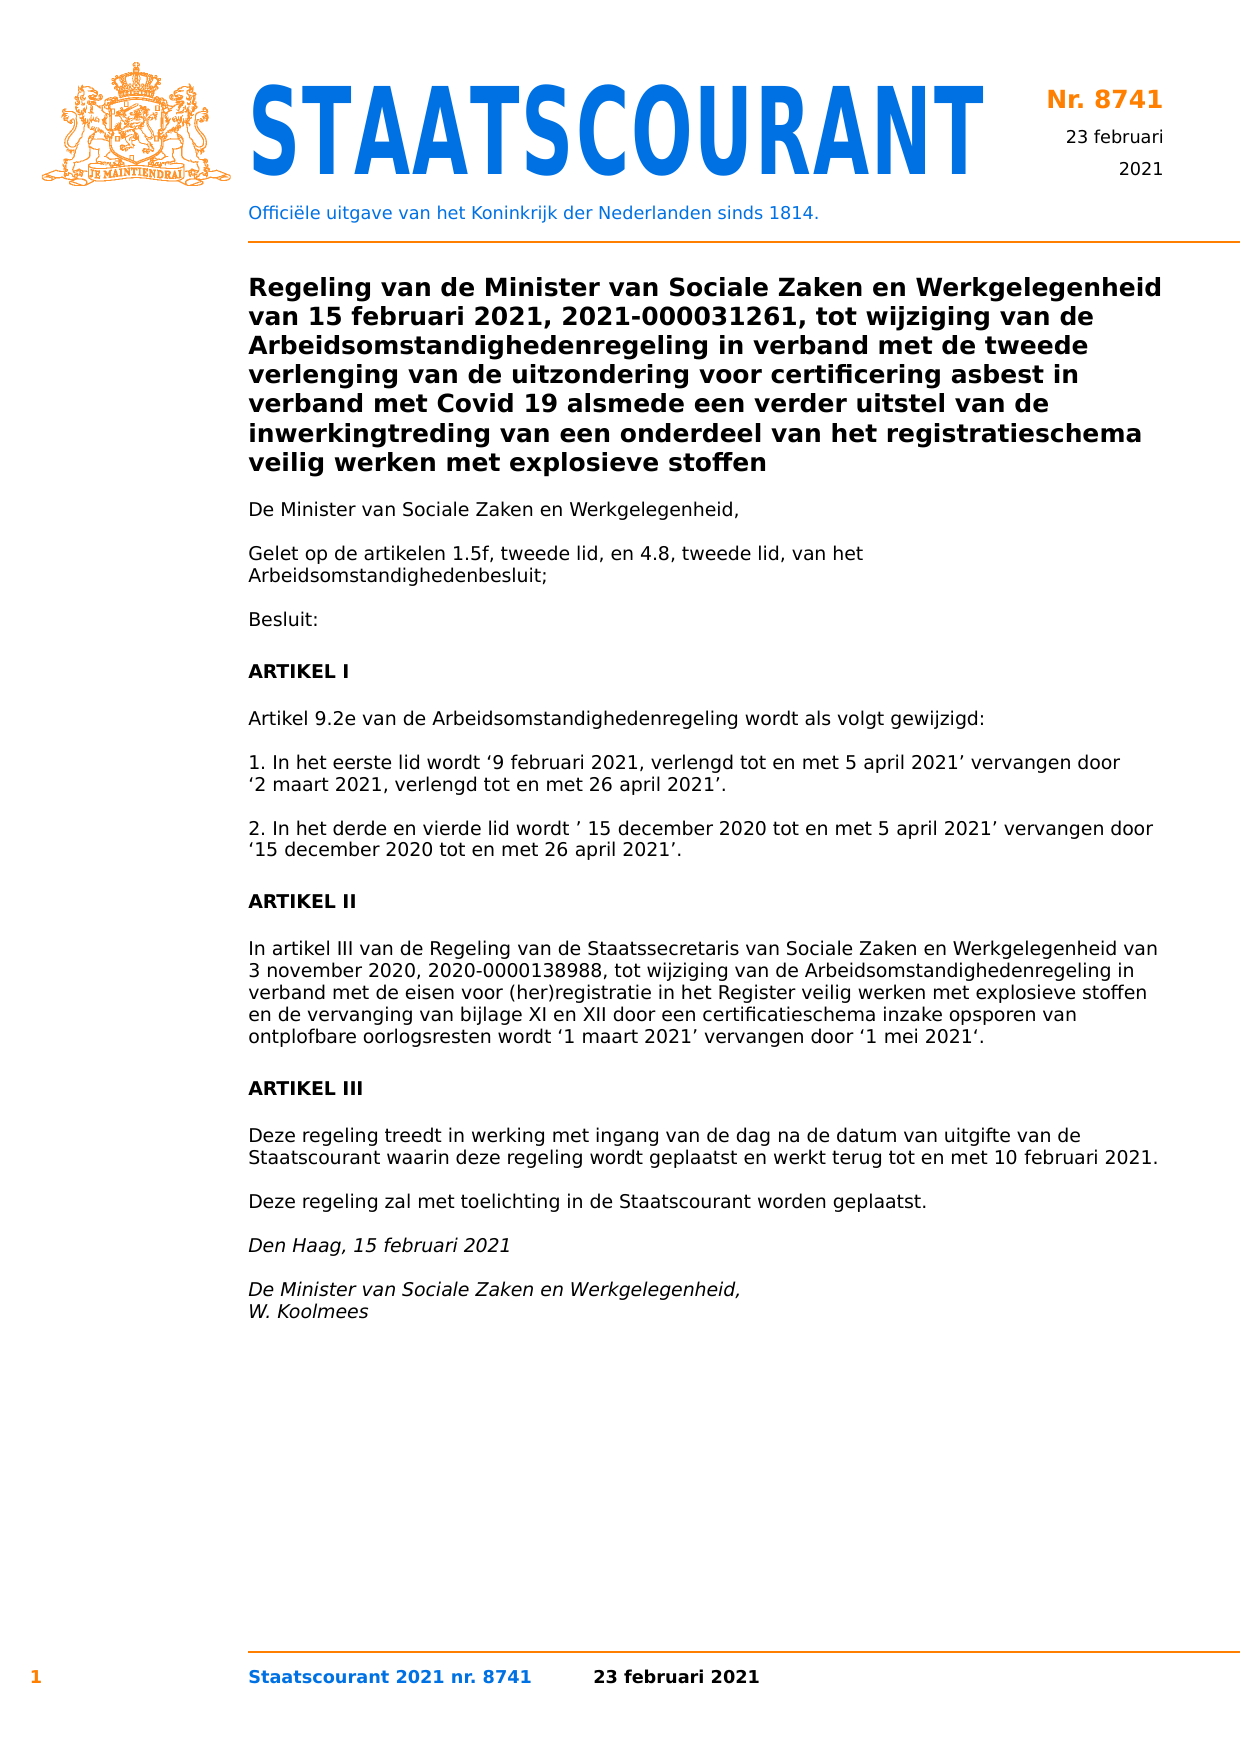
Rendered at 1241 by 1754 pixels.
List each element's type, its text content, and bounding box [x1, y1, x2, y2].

subtitle ARTIKEL II [248, 891, 1163, 913]
text Deze regeling treedt in werking met ingang van de dag na de datum van uitgifte van de Staatscourant waarin deze regeling wordt geplaatst en werkt terug tot en met 10 februari 2021. [248, 1125, 1163, 1169]
text De Minister van Sociale Zaken en Werkgelegenheid, W. Koolmees [248, 1279, 1163, 1323]
table_header Nr. 8741 [998, 62, 1240, 121]
text De Minister van Sociale Zaken en Werkgelegenheid, [248, 499, 1163, 521]
picture [41, 62, 231, 186]
text 1. In het eerste lid wordt ‘9 februari 2021, verlengd tot en met 5 april 2021’ vervangen door ‘2 maart 2021, verlengd tot en met 26 april 2021’. [248, 752, 1163, 796]
table_cell 2021 [998, 153, 1240, 203]
text Besluit: [248, 609, 1163, 631]
table_cell Officiële uitgave van het Koninkrijk der Nederlanden sinds 1814. [248, 203, 1240, 241]
table_header [25, 62, 248, 241]
text In artikel III van de Regeling van de Staatssecretaris van Sociale Zaken en Werkgelegenheid van 3 november 2020, 2020-0000138988, tot wijziging van de Arbeidsomstandighedenregeling in verband met de eisen voor (her)registratie in het Register veilig werken met explosieve stoffen en de vervanging van bijlage XI en XII door een certificatieschema inzake opsporen van ontplofbare oorlogsresten wordt ‘1 maart 2021’ vervangen door ‘1 mei 2021‘. [248, 938, 1163, 1048]
text Den Haag, 15 februari 2021 [248, 1235, 1163, 1257]
text 2. In het derde en vierde lid wordt ’ 15 december 2020 tot en met 5 april 2021’ vervangen door ‘15 december 2020 tot en met 26 april 2021’. [248, 817, 1163, 861]
table_cell 23 februari [998, 121, 1240, 153]
text Deze regeling zal met toelichting in de Staatscourant worden geplaatst. [248, 1191, 1163, 1213]
subtitle Regeling van de Minister van Sociale Zaken en Werkgelegenheid van 15 februari 2021, 2021-000031261, tot wijziging van de Arbeidsomstandighedenregeling in verband met de tweede verlenging van de uitzondering voor certificering asbest in verband met Covid 19 alsmede een verder uitstel van de inwerkingtreding van een onderdeel van het registratieschema veilig werken met explosieve stoffen [248, 273, 1163, 477]
text Artikel 9.2e van de Arbeidsomstandighedenregeling wordt als volgt gewijzigd: [248, 708, 1163, 730]
subtitle ARTIKEL I [248, 661, 1163, 683]
subtitle ARTIKEL III [248, 1078, 1163, 1100]
text Gelet op de artikelen 1.5f, tweede lid, en 4.8, tweede lid, van het Arbeidsomstandighedenbesluit; [248, 543, 1163, 587]
table_header STAATSCOURANT [248, 62, 998, 203]
